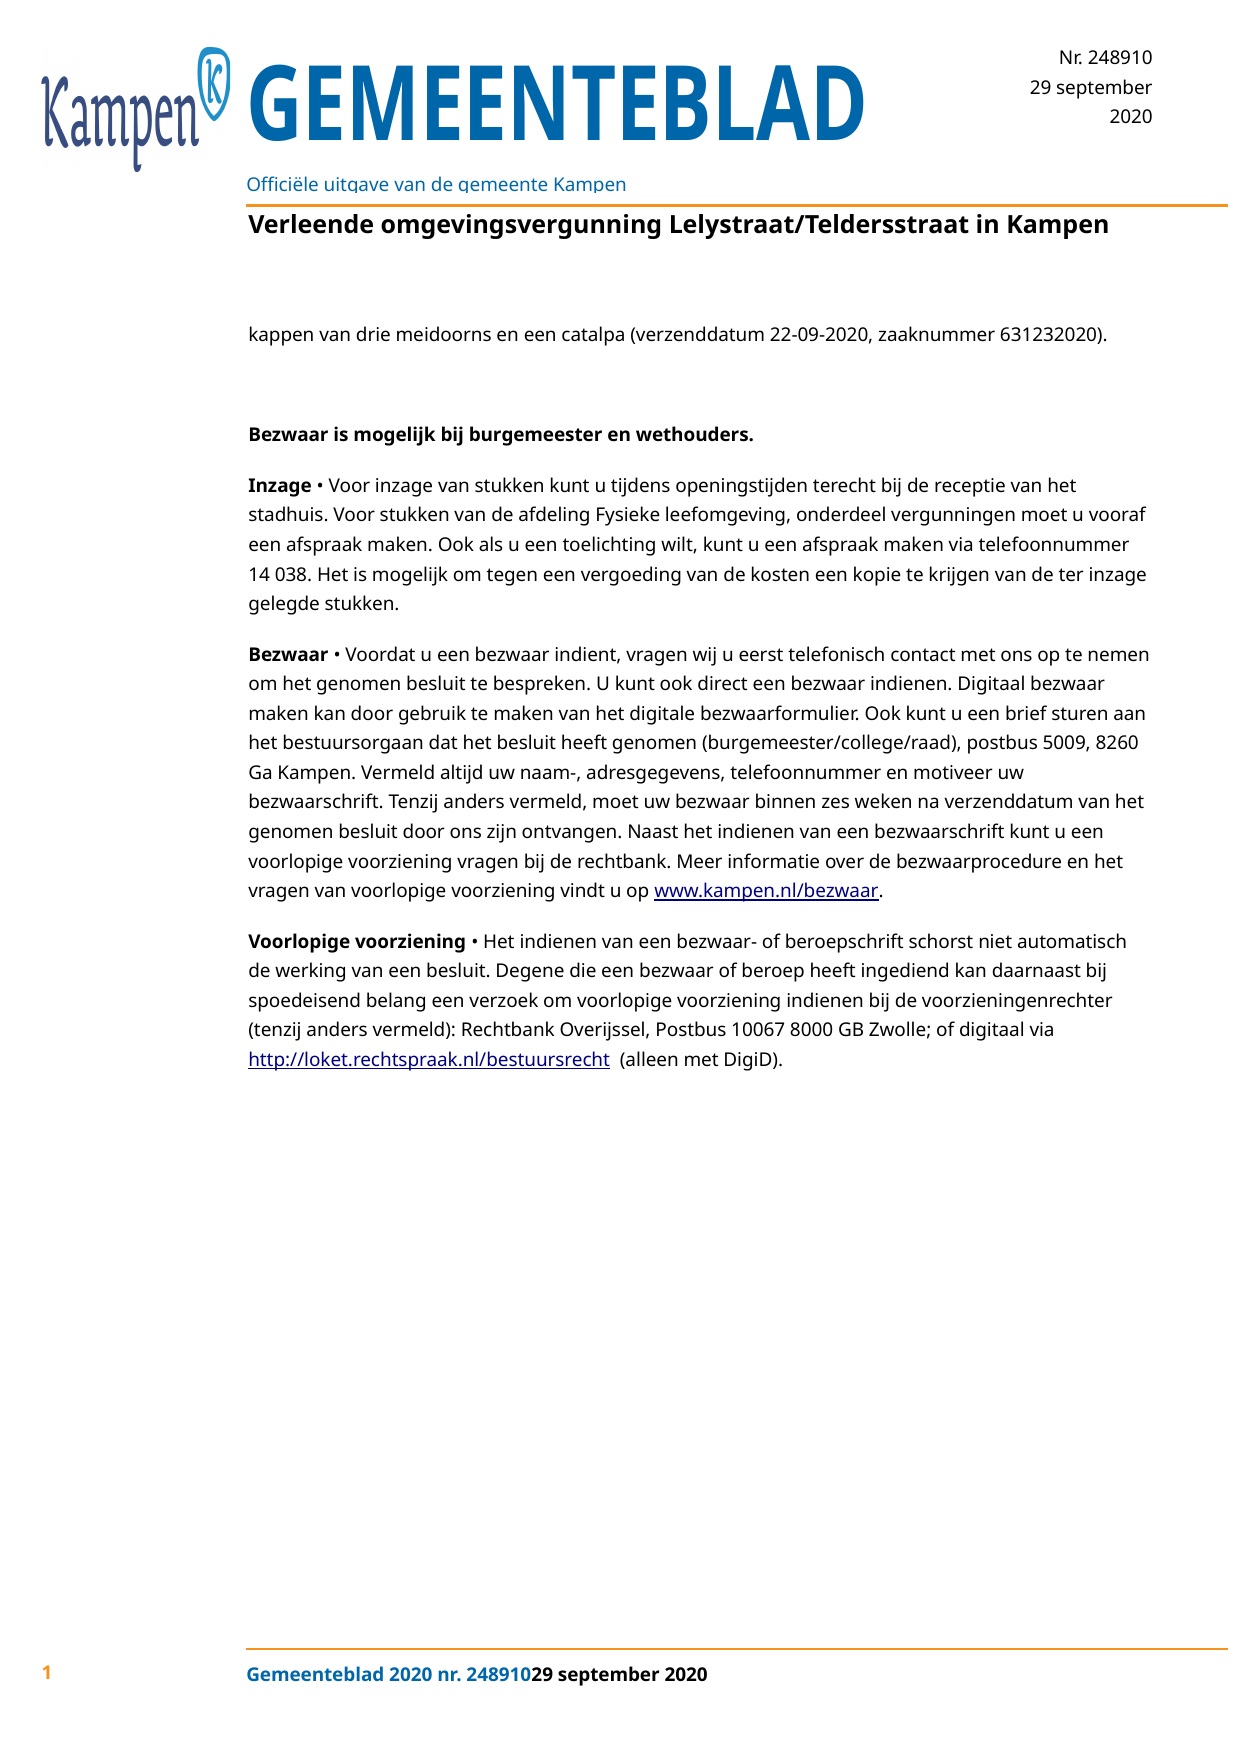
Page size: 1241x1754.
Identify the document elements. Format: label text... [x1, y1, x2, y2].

text Bezwaar • Voordat u een bezwaar indient, vragen wij u eerst telefonisch contact met ons op te nemen om het genomen besluit te bespreken. U kunt ook direct een bezwaar indienen. Digitaal bezwaar maken kan door gebruik te maken van het digitale bezwaarformulier. Ook kunt u een brief sturen aan het bestuursorgaan dat het besluit heeft genomen (burgemeester/college/raad), postbus 5009, 8260 Ga Kampen. Vermeld altijd uw naam-, adresgegevens, telefoonnummer en motiveer uw bezwaarschrift. Tenzij anders vermeld, moet uw bezwaar binnen zes weken na verzenddatum van het genomen besluit door ons zijn ontvangen. Naast het indienen van een bezwaarschrift kunt u een voorlopige voorziening vragen bij de rechtbank. Meer informatie over de bezwaarprocedure en het vragen van voorlopige voorziening vindt u op www.kampen.nl/bezwaar. [248, 641, 1152, 903]
text Verleende omgevingsvergunning Lelystraat/Teldersstraat in Kampen [248, 207, 1152, 241]
text kappen van drie meidoorns en een catalpa (verzenddatum 22-09-2020, zaaknummer 631232020). [248, 321, 1152, 346]
text Voorlopige voorziening • Het indienen van een bezwaar- of beroepschrift schorst niet automatisch de werking van een besluit. Degene die een bezwaar of beroep heeft ingediend kan daarnaast bij spoedeisend belang een verzoek om voorlopige voorziening indienen bij de voorzieningenrechter (tenzij anders vermeld): Rechtbank Overijssel, Postbus 10067 8000 GB Zwolle; of digitaal via http://loket.rechtspraak.nl/bestuursrecht (alleen met DigiD). [248, 928, 1152, 1072]
picture [41, 47, 231, 172]
text Inzage • Voor inzage van stukken kunt u tijdens openingstijden terecht bij de receptie van het stadhuis. Voor stukken van de afdeling Fysieke leefomgeving, onderdeel vergunningen moet u vooraf een afspraak maken. Ook als u een toelichting wilt, kunt u een afspraak maken via telefoonnummer 14 038. Het is mogelijk om tegen een vergoeding van de kosten een kopie te krijgen van de ter inzage gelegde stukken. [248, 472, 1152, 616]
text Bezwaar is mogelijk bij burgemeester en wethouders. [248, 422, 1152, 447]
